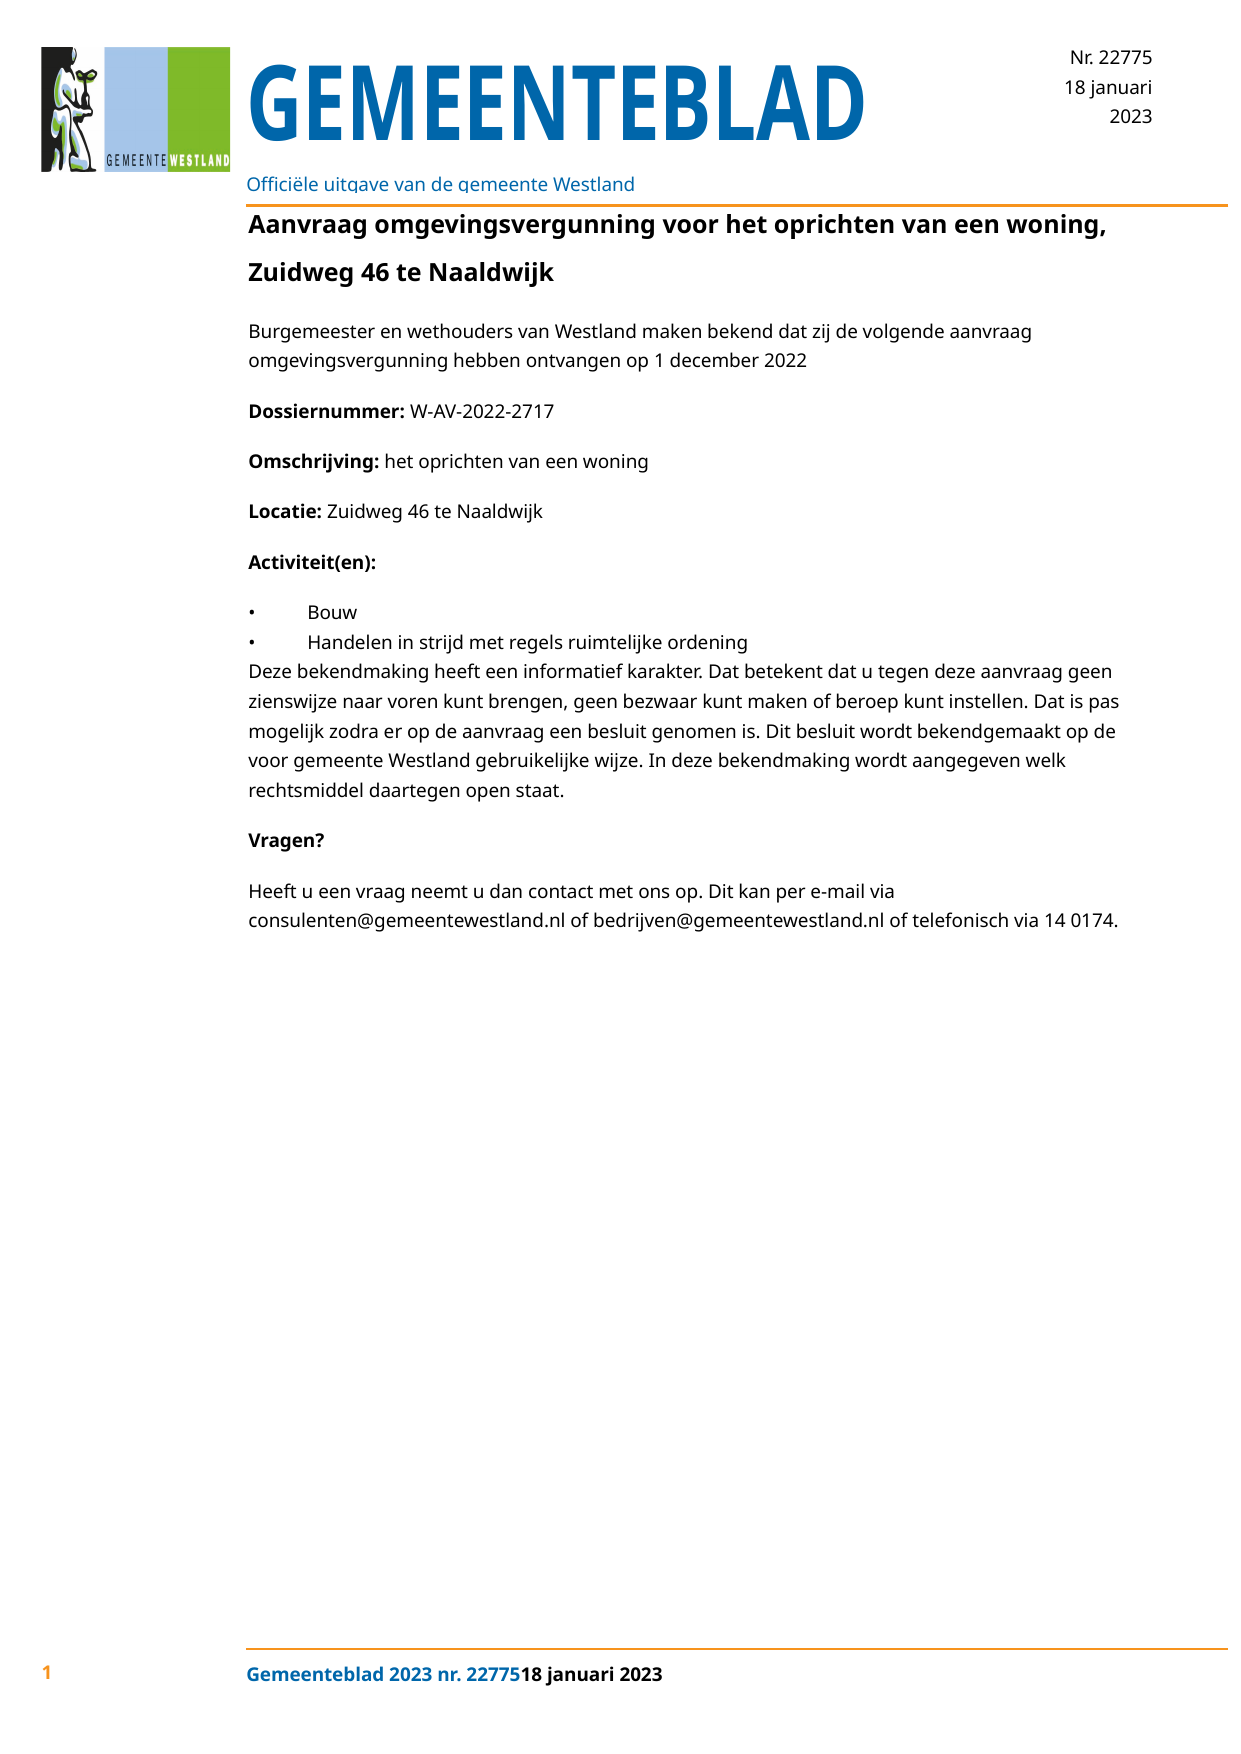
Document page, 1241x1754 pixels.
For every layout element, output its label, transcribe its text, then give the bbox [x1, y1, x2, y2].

text Aanvraag omgevingsvergunning voor het oprichten van een woning, Zuidweg 46 te Naaldwijk [248, 207, 1152, 288]
text Locatie: Zuidweg 46 te Naaldwijk [248, 499, 1152, 524]
list Handelen in strijd met regels ruimtelijke ordening [248, 629, 1152, 655]
text Heeft u een vraag neemt u dan contact met ons op. Dit kan per e-mail via consulenten@gemeentewestland.nl of bedrijven@gemeentewestland.nl of telefonisch via 14 0174. [248, 878, 1152, 933]
list Bouw [248, 599, 1152, 625]
text Burgemeester en wethouders van Westland maken bekend dat zij de volgende aanvraag omgevingsvergunning hebben ontvangen op 1 december 2022 [248, 318, 1152, 373]
text Omschrijving: het oprichten van een woning [248, 448, 1152, 474]
text Dossiernummer: W-AV-2022-2717 [248, 398, 1152, 424]
picture [41, 47, 231, 172]
text Activiteit(en): [248, 549, 1152, 575]
text Vragen? [248, 827, 1152, 853]
text Deze bekendmaking heeft een informatief karakter. Dat betekent dat u tegen deze aanvraag geen zienswijze naar voren kunt brengen, geen bezwaar kunt maken of beroep kunt instellen. Dat is pas mogelijk zodra er op de aanvraag een besluit genomen is. Dit besluit wordt bekendgemaakt op de voor gemeente Westland gebruikelijke wijze. In deze bekendmaking wordt aangegeven welk rechtsmiddel daartegen open staat. [248, 659, 1152, 803]
